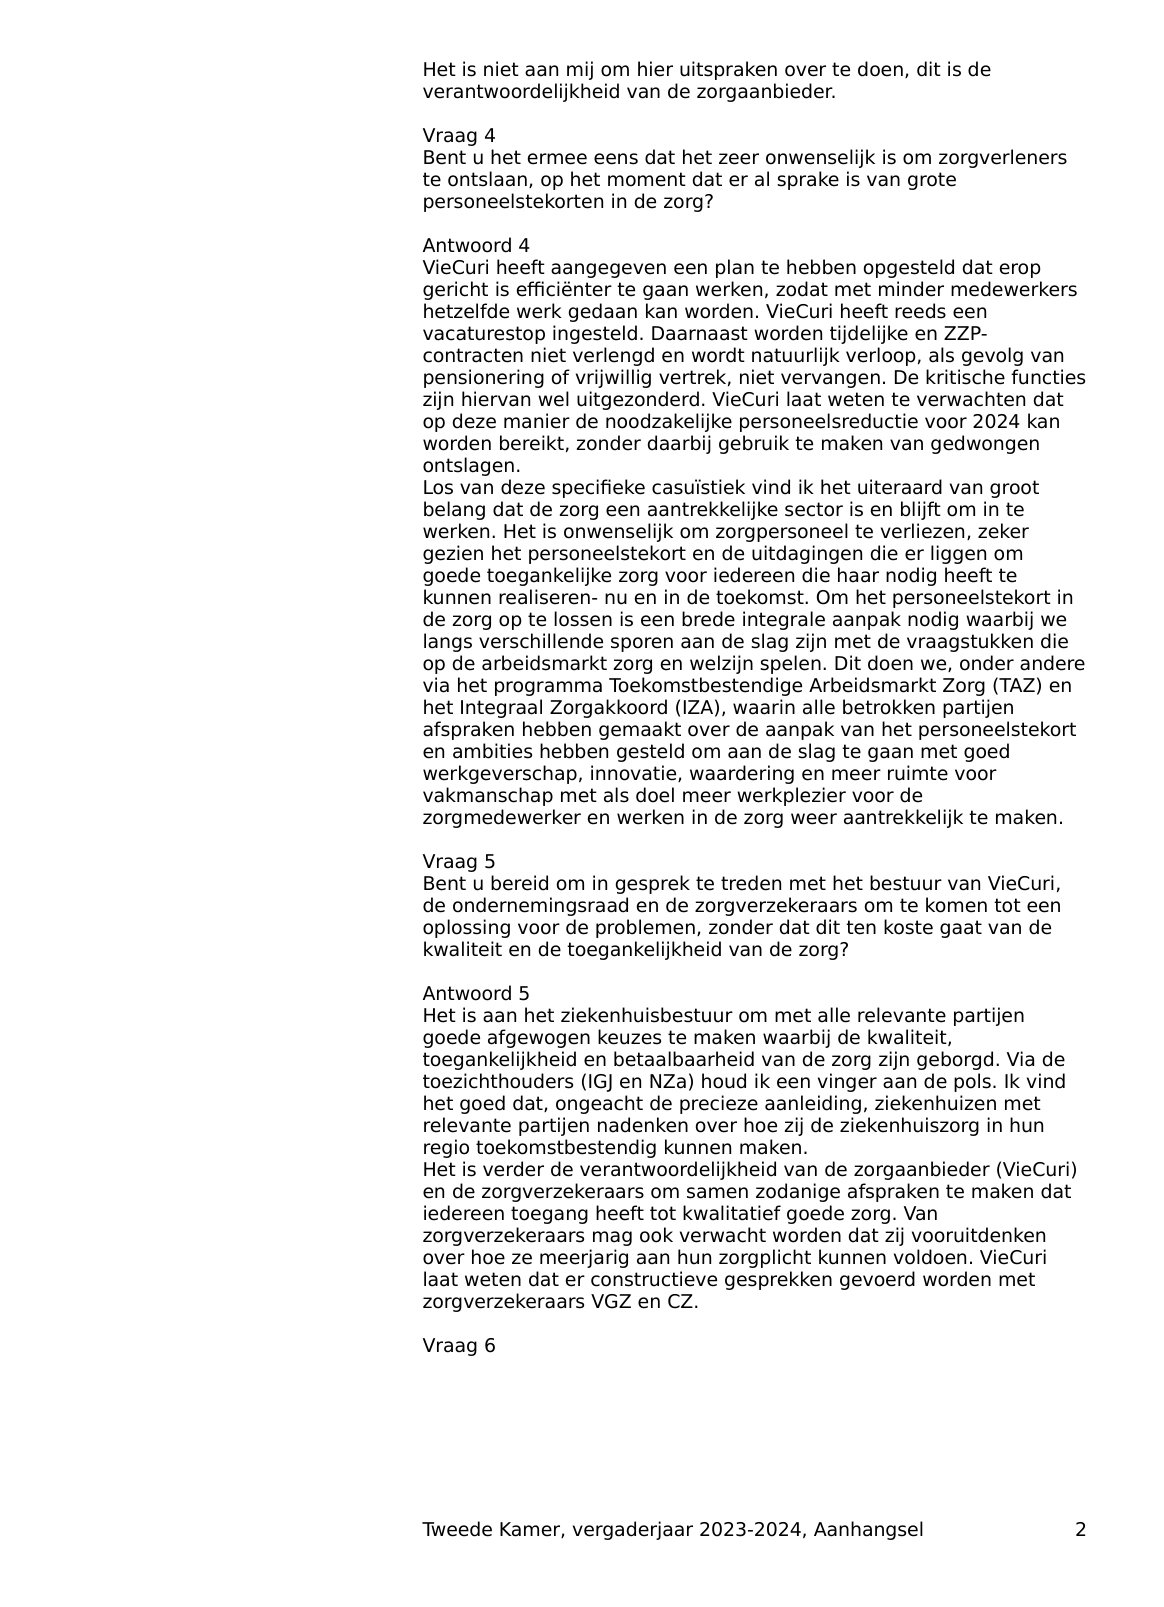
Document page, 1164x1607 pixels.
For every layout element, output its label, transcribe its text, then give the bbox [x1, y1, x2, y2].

text Bent u het ermee eens dat het zeer onwenselijk is om zorgverleners te ontslaan, op het moment dat er al sprake is van grote personeelstekorten in de zorg? [422, 147, 1087, 213]
text Antwoord 4 [422, 235, 1087, 257]
text Antwoord 5 [422, 983, 1087, 1005]
text VieCuri heeft aangegeven een plan te hebben opgesteld dat erop gericht is efficiënter te gaan werken, zodat met minder medewerkers hetzelfde werk gedaan kan worden. VieCuri heeft reeds een vacaturestop ingesteld. Daarnaast worden tijdelijke en ZZP-contracten niet verlengd en wordt natuurlijk verloop, als gevolg van pensionering of vrijwillig vertrek, niet vervangen. De kritische functies zijn hiervan wel uitgezonderd. VieCuri laat weten te verwachten dat op deze manier de noodzakelijke personeelsreductie voor 2024 kan worden bereikt, zonder daarbij gebruik te maken van gedwongen ontslagen. [422, 257, 1087, 477]
text Het is aan het ziekenhuisbestuur om met alle relevante partijen goede afgewogen keuzes te maken waarbij de kwaliteit, toegankelijkheid en betaalbaarheid van de zorg zijn geborgd. Via de toezichthouders (IGJ en NZa) houd ik een vinger aan de pols. Ik vind het goed dat, ongeacht de precieze aanleiding, ziekenhuizen met relevante partijen nadenken over hoe zij de ziekenhuiszorg in hun regio toekomstbestendig kunnen maken. [422, 1005, 1087, 1159]
text Los van deze specifieke casuïstiek vind ik het uiteraard van groot belang dat de zorg een aantrekkelijke sector is en blijft om in te werken. Het is onwenselijk om zorgpersoneel te verliezen, zeker gezien het personeelstekort en de uitdagingen die er liggen om goede toegankelijke zorg voor iedereen die haar nodig heeft te kunnen realiseren- nu en in de toekomst. Om het personeelstekort in de zorg op te lossen is een brede integrale aanpak nodig waarbij we langs verschillende sporen aan de slag zijn met de vraagstukken die op de arbeidsmarkt zorg en welzijn spelen. Dit doen we, onder andere via het programma Toekomstbestendige Arbeidsmarkt Zorg (TAZ) en het Integraal Zorgakkoord (IZA), waarin alle betrokken partijen afspraken hebben gemaakt over de aanpak van het personeelstekort en ambities hebben gesteld om aan de slag te gaan met goed werkgeverschap, innovatie, waardering en meer ruimte voor vakmanschap met als doel meer werkplezier voor de zorgmedewerker en werken in de zorg weer aantrekkelijk te maken. [422, 477, 1087, 829]
text Bent u bereid om in gesprek te treden met het bestuur van VieCuri, de ondernemingsraad en de zorgverzekeraars om te komen tot een oplossing voor de problemen, zonder dat dit ten koste gaat van de kwaliteit en de toegankelijkheid van de zorg? [422, 873, 1087, 961]
text Vraag 5 [422, 851, 1087, 873]
text Het is verder de verantwoordelijkheid van de zorgaanbieder (VieCuri) en de zorgverzekeraars om samen zodanige afspraken te maken dat iedereen toegang heeft tot kwalitatief goede zorg. Van zorgverzekeraars mag ook verwacht worden dat zij vooruitdenken over hoe ze meerjarig aan hun zorgplicht kunnen voldoen. VieCuri laat weten dat er constructieve gesprekken gevoerd worden met zorgverzekeraars VGZ en CZ. [422, 1159, 1087, 1313]
text Het is niet aan mij om hier uitspraken over te doen, dit is de verantwoordelijkheid van de zorgaanbieder. [422, 59, 1087, 103]
text Vraag 6 [422, 1335, 1087, 1357]
text Vraag 4 [422, 125, 1087, 147]
